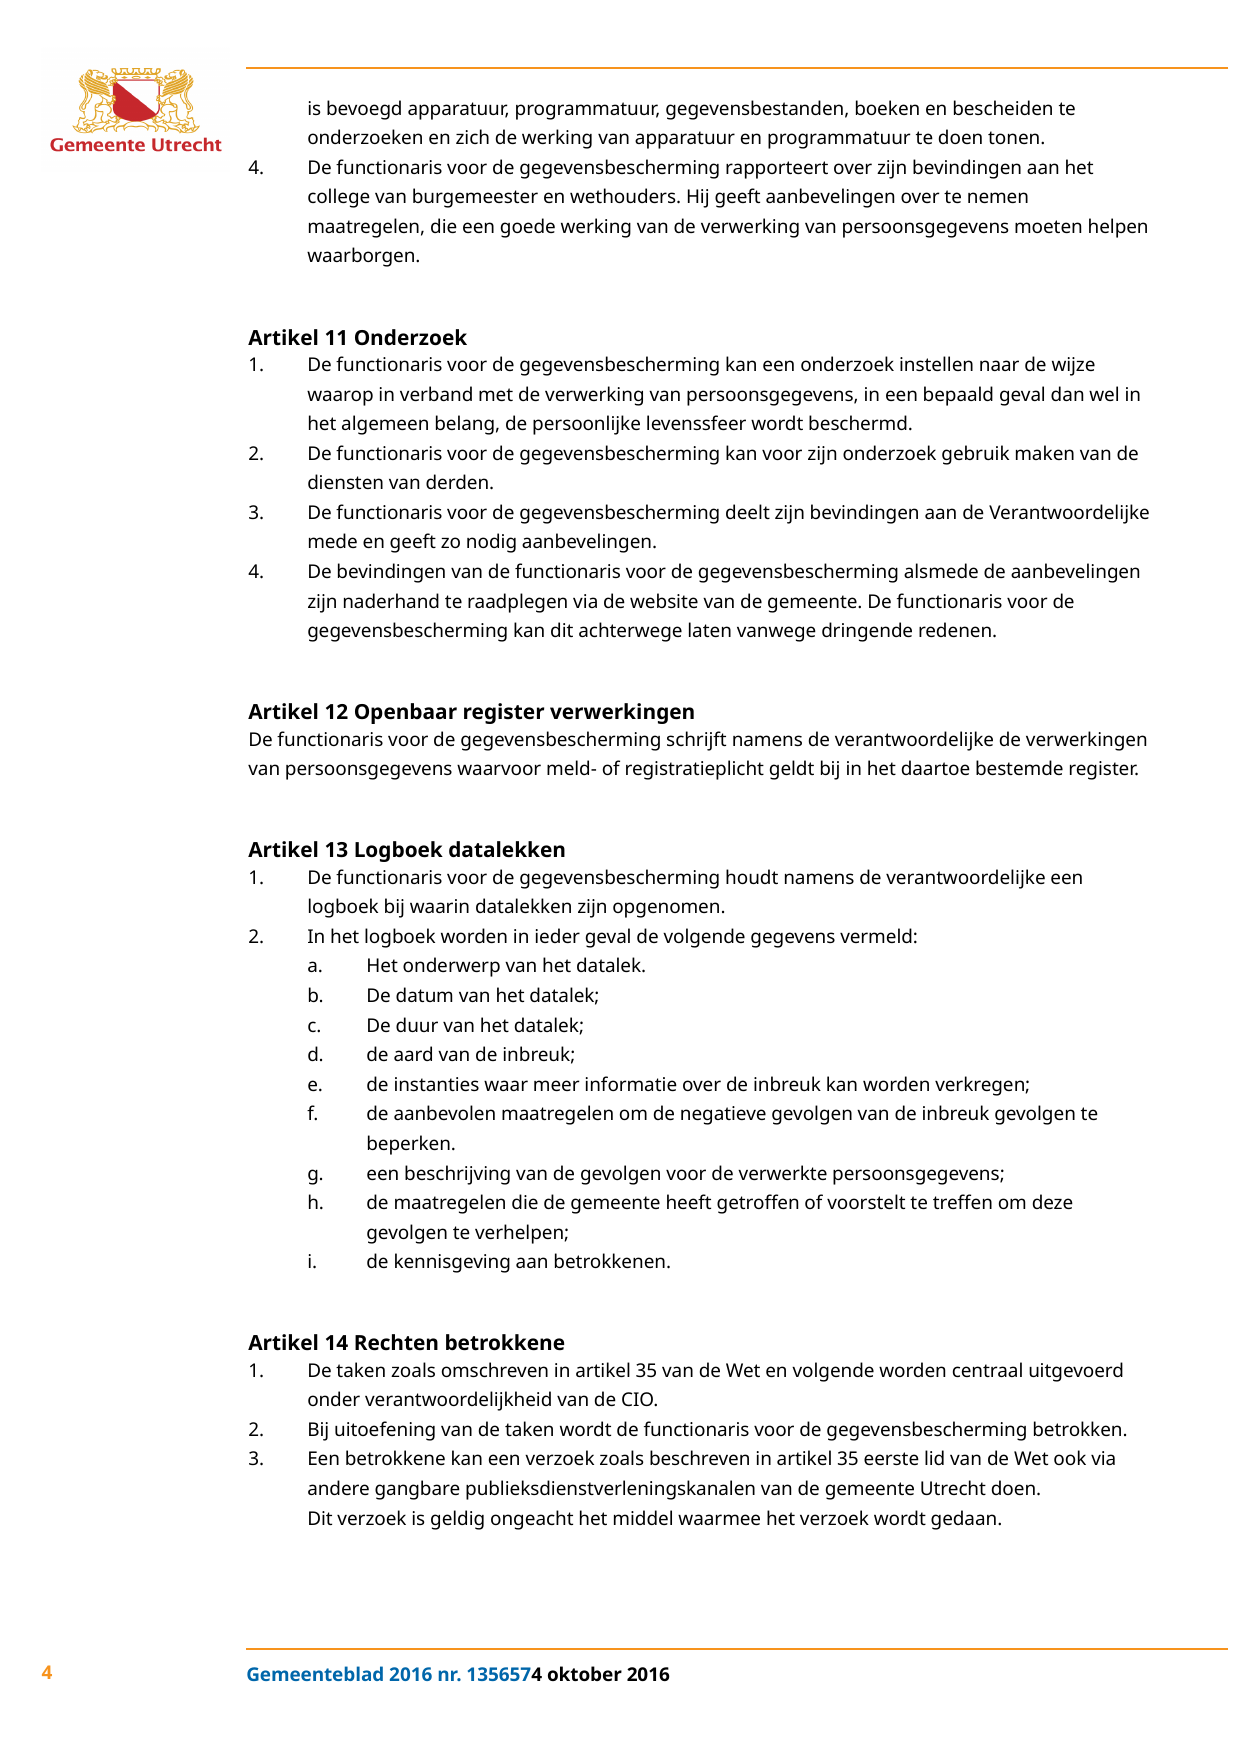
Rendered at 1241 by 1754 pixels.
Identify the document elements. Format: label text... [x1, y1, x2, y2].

text Artikel 13 Logboek datalekken [248, 835, 1152, 864]
text De functionaris voor de gegevensbescherming schrijft namens de verantwoordelijke de verwerkingen van persoonsgegevens waarvoor meld- of registratieplicht geldt bij in het daartoe bestemde register. [248, 726, 1152, 781]
list de maatregelen die de gemeente heeft getroffen of voorstelt te treffen om deze gevolgen te verhelpen; [307, 1189, 1152, 1244]
list De functionaris voor de gegevensbescherming rapporteert over zijn bevindingen aan het college van burgemeester en wethouders. Hij geeft aanbevelingen over te nemen maatregelen, die een goede werking van de verwerking van persoonsgegevens moeten helpen waarborgen. [248, 154, 1152, 268]
list De taken zoals omschreven in artikel 35 van de Wet en volgende worden centraal uitgevoerd onder verantwoordelijkheid van de CIO. [248, 1357, 1152, 1412]
picture [41, 47, 231, 172]
list de aanbevolen maatregelen om de negatieve gevolgen van de inbreuk gevolgen te beperken. [307, 1101, 1152, 1156]
list is bevoegd apparatuur, programmatuur, gegevensbestanden, boeken en bescheiden te onderzoeken en zich de werking van apparatuur en programmatuur te doen tonen. [248, 95, 1152, 150]
list de aard van de inbreuk; [307, 1041, 1152, 1067]
list Het onderwerp van het datalek. [307, 953, 1152, 978]
list Dit verzoek is geldig ongeacht het middel waarmee het verzoek wordt gedaan. [248, 1505, 1152, 1531]
list De functionaris voor de gegevensbescherming deelt zijn bevindingen aan de Verantwoordelijke mede en geeft zo nodig aanbevelingen. [248, 499, 1152, 554]
list de instanties waar meer informatie over de inbreuk kan worden verkregen; [307, 1071, 1152, 1097]
list de kennisgeving aan betrokkenen. [307, 1248, 1152, 1274]
list De functionaris voor de gegevensbescherming kan een onderzoek instellen naar de wijze waarop in verband met de verwerking van persoonsgegevens, in een bepaald geval dan wel in het algemeen belang, de persoonlijke levenssfeer wordt beschermd. [248, 351, 1152, 436]
list De duur van het datalek; [307, 1012, 1152, 1037]
list In het logboek worden in ieder geval de volgende gegevens vermeld: [248, 923, 1152, 949]
list Bij uitoefening van de taken wordt de functionaris voor de gegevensbescherming betrokken. [248, 1416, 1152, 1442]
list een beschrijving van de gevolgen voor de verwerkte persoonsgegevens; [307, 1160, 1152, 1185]
list De datum van het datalek; [307, 982, 1152, 1008]
text Artikel 12 Openbaar register verwerkingen [248, 697, 1152, 726]
list Een betrokkene kan een verzoek zoals beschreven in artikel 35 eerste lid van de Wet ook via andere gangbare publieksdienstverleningskanalen van de gemeente Utrecht doen. [248, 1446, 1152, 1501]
text Artikel 14 Rechten betrokkene [248, 1328, 1152, 1357]
text Artikel 11 Onderzoek [248, 323, 1152, 351]
list De bevindingen van de functionaris voor de gegevensbescherming alsmede de aanbevelingen zijn naderhand te raadplegen via de website van de gemeente. De functionaris voor de gegevensbescherming kan dit achterwege laten vanwege dringende redenen. [248, 558, 1152, 643]
list De functionaris voor de gegevensbescherming kan voor zijn onderzoek gebruik maken van de diensten van derden. [248, 440, 1152, 495]
list De functionaris voor de gegevensbescherming houdt namens de verantwoordelijke een logboek bij waarin datalekken zijn opgenomen. [248, 864, 1152, 919]
